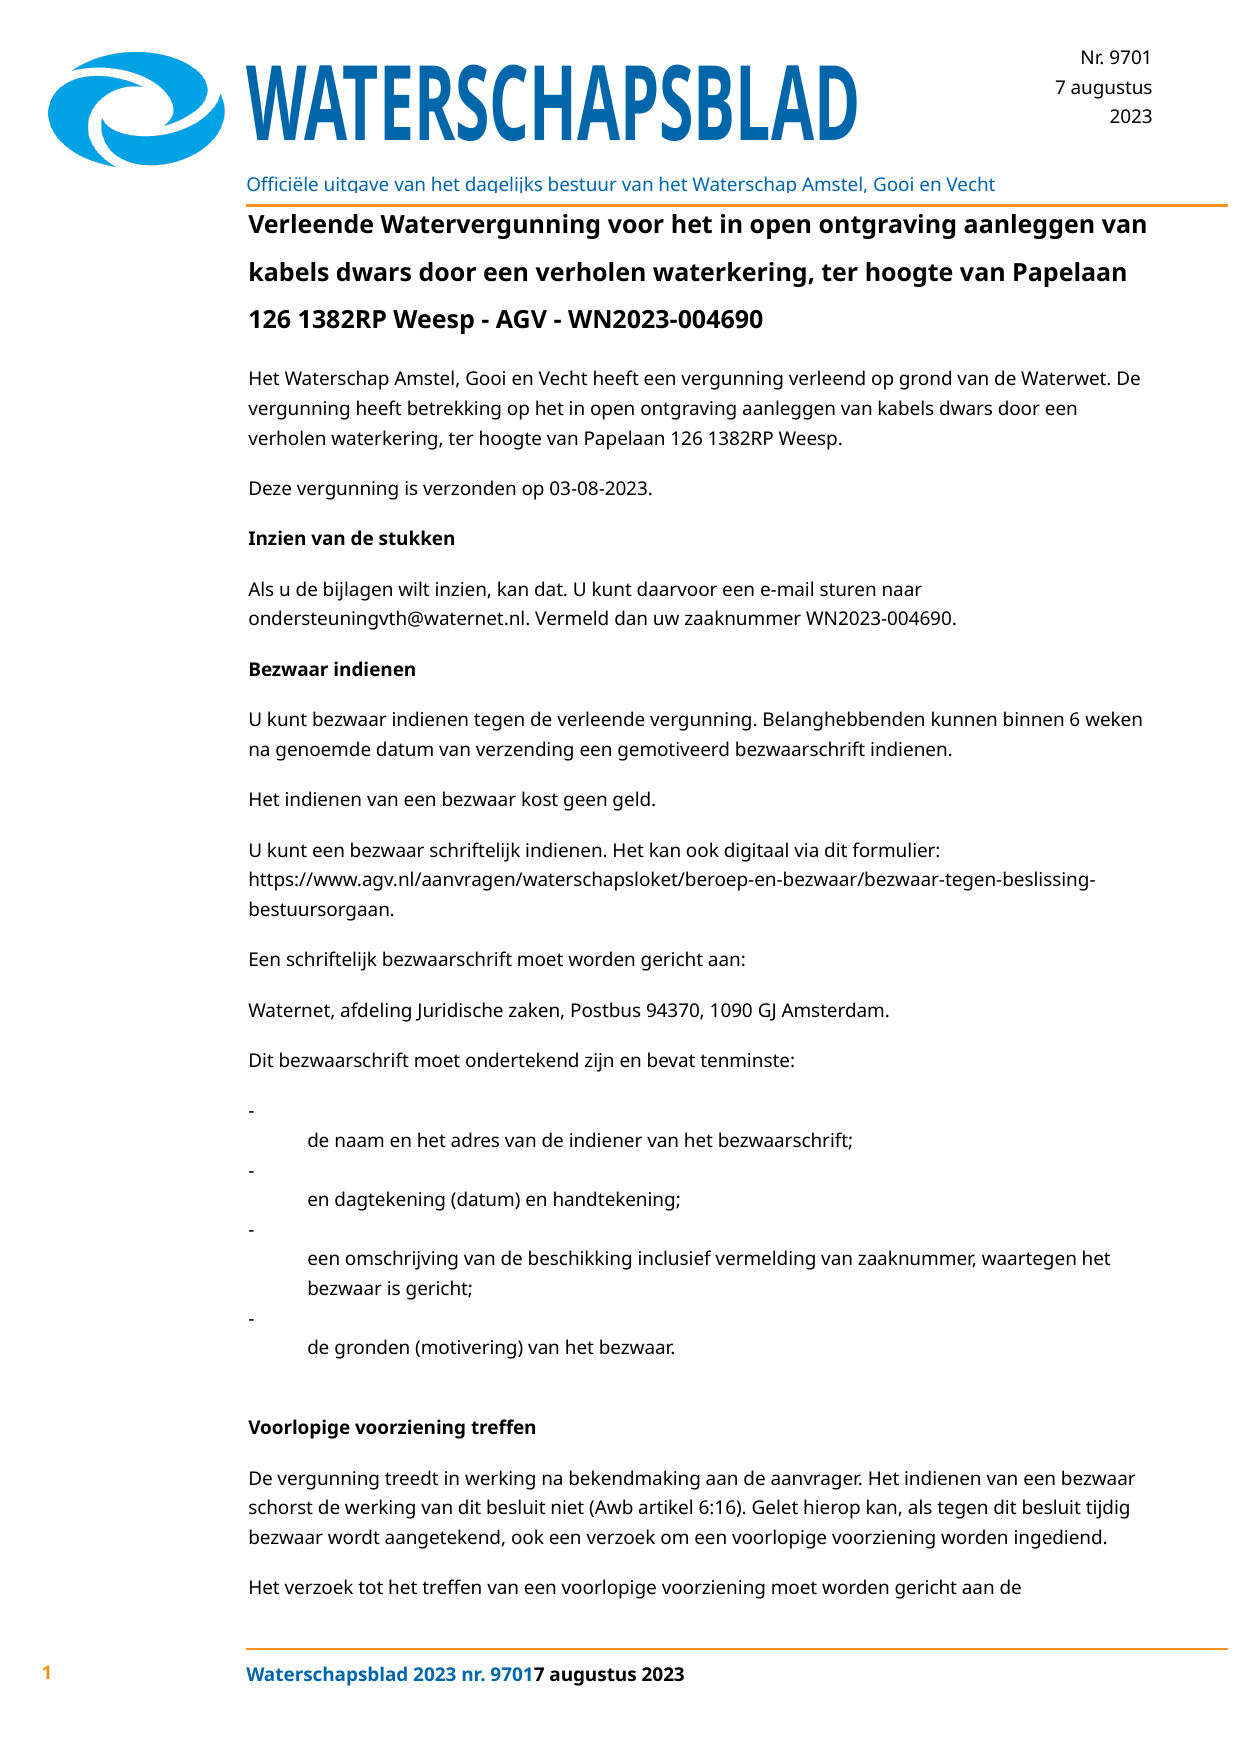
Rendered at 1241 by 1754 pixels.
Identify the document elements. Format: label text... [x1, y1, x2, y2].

text U kunt bezwaar indienen tegen de verleende vergunning. Belanghebbenden kunnen binnen 6 weken na genoemde datum van verzending een gemotiveerd bezwaarschrift indienen. [248, 706, 1152, 762]
text Het verzoek tot het treffen van een voorlopige voorziening moet worden gericht aan de [248, 1574, 1152, 1600]
list de naam en het adres van de indiener van het bezwaarschrift; [248, 1127, 1152, 1153]
list een omschrijving van de beschikking inclusief vermelding van zaaknummer, waartegen het bezwaar is gericht; [248, 1246, 1152, 1301]
text De vergunning treedt in werking na bekendmaking aan de aanvrager. Het indienen van een bezwaar schorst de werking van dit besluit niet (Awb artikel 6:16). Gelet hierop kan, als tegen dit besluit tijdig bezwaar wordt aangetekend, ook een verzoek om een voorlopige voorziening worden ingediend. [248, 1465, 1152, 1549]
text U kunt een bezwaar schriftelijk indienen. Het kan ook digitaal via dit formulier: https://www.agv.nl/aanvragen/waterschapsloket/beroep-en-bezwaar/bezwaar-tegen-beslissing-bestuursorgaan. [248, 837, 1152, 922]
picture [41, 47, 231, 172]
text Verleende Watervergunning voor het in open ontgraving aanleggen van kabels dwars door een verholen waterkering, ter hoogte van Papelaan 126 1382RP Weesp - AGV - WN2023-004690 [248, 207, 1152, 336]
text Dit bezwaarschrift moet ondertekend zijn en bevat tenminste: [248, 1047, 1152, 1073]
text Deze vergunning is verzonden op 03-08-2023. [248, 475, 1152, 501]
list de gronden (motivering) van het bezwaar. [248, 1334, 1152, 1360]
text Een schriftelijk bezwaarschrift moet worden gericht aan: [248, 946, 1152, 972]
text Het indienen van een bezwaar kost geen geld. [248, 786, 1152, 812]
list en dagtekening (datum) en handtekening; [248, 1186, 1152, 1212]
text Het Waterschap Amstel, Gooi en Vecht heeft een vergunning verleend op grond van de Waterwet. De vergunning heeft betrekking op het in open ontgraving aanleggen van kabels dwars door een verholen waterkering, ter hoogte van Papelaan 126 1382RP Weesp. [248, 366, 1152, 450]
text Als u de bijlagen wilt inzien, kan dat. U kunt daarvoor een e-mail sturen naar ondersteuningvth@waternet.nl. Vermeld dan uw zaaknummer WN2023-004690. [248, 576, 1152, 631]
text Inzien van de stukken [248, 526, 1152, 551]
text Bezwaar indienen [248, 656, 1152, 682]
text Voorlopige voorziening treffen [248, 1414, 1152, 1440]
text Waternet, afdeling Juridische zaken, Postbus 94370, 1090 GJ Amsterdam. [248, 997, 1152, 1022]
